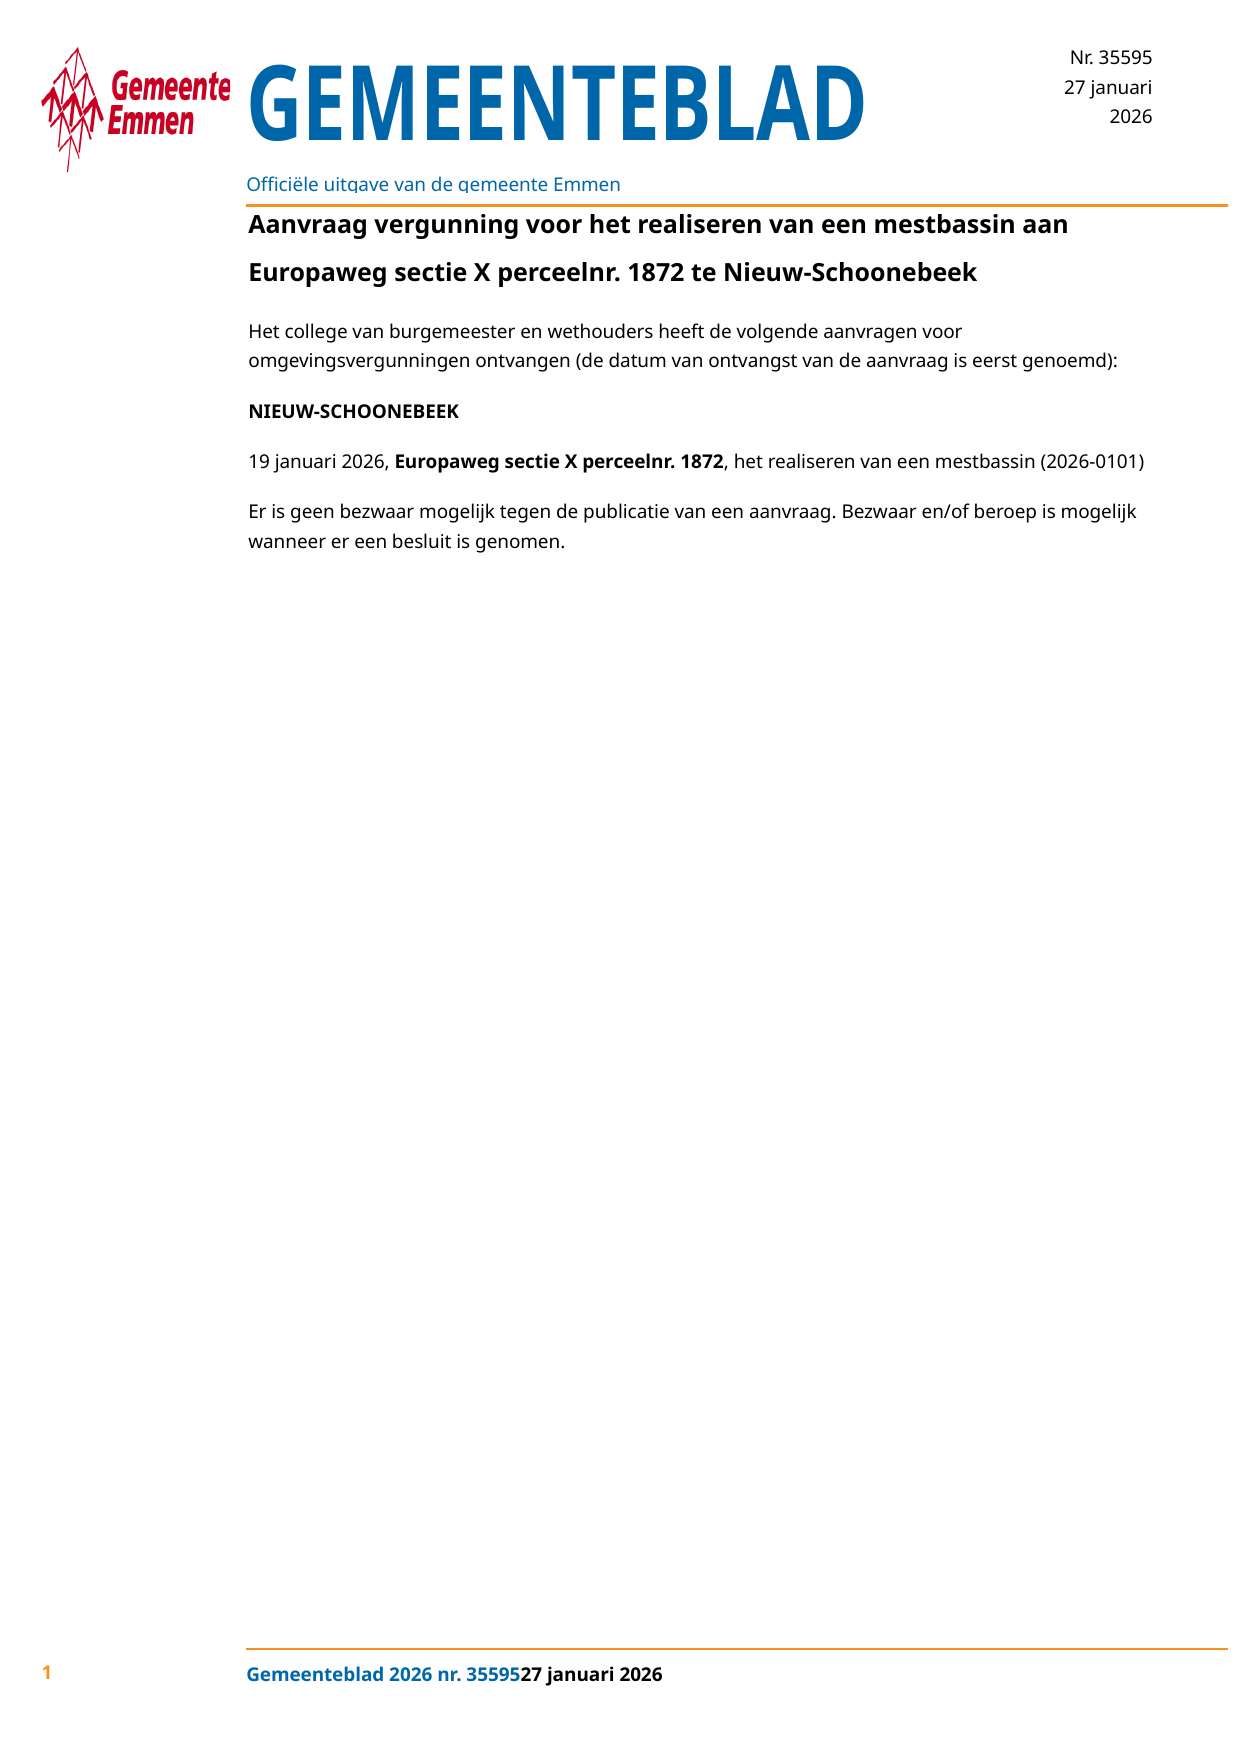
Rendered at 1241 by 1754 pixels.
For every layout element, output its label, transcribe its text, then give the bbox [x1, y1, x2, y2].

text Er is geen bezwaar mogelijk tegen de publicatie van een aanvraag. Bezwaar en/of beroep is mogelijk wanneer er een besluit is genomen. [248, 499, 1152, 554]
picture [41, 47, 231, 172]
text Aanvraag vergunning voor het realiseren van een mestbassin aan Europaweg sectie X perceelnr. 1872 te Nieuw-Schoonebeek [248, 207, 1152, 288]
text NIEUW-SCHOONEBEEK [248, 398, 1152, 424]
text Het college van burgemeester en wethouders heeft de volgende aanvragen voor omgevingsvergunningen ontvangen (de datum van ontvangst van de aanvraag is eerst genoemd): [248, 318, 1152, 373]
text 19 januari 2026, Europaweg sectie X perceelnr. 1872, het realiseren van een mestbassin (2026-0101) [248, 448, 1152, 474]
